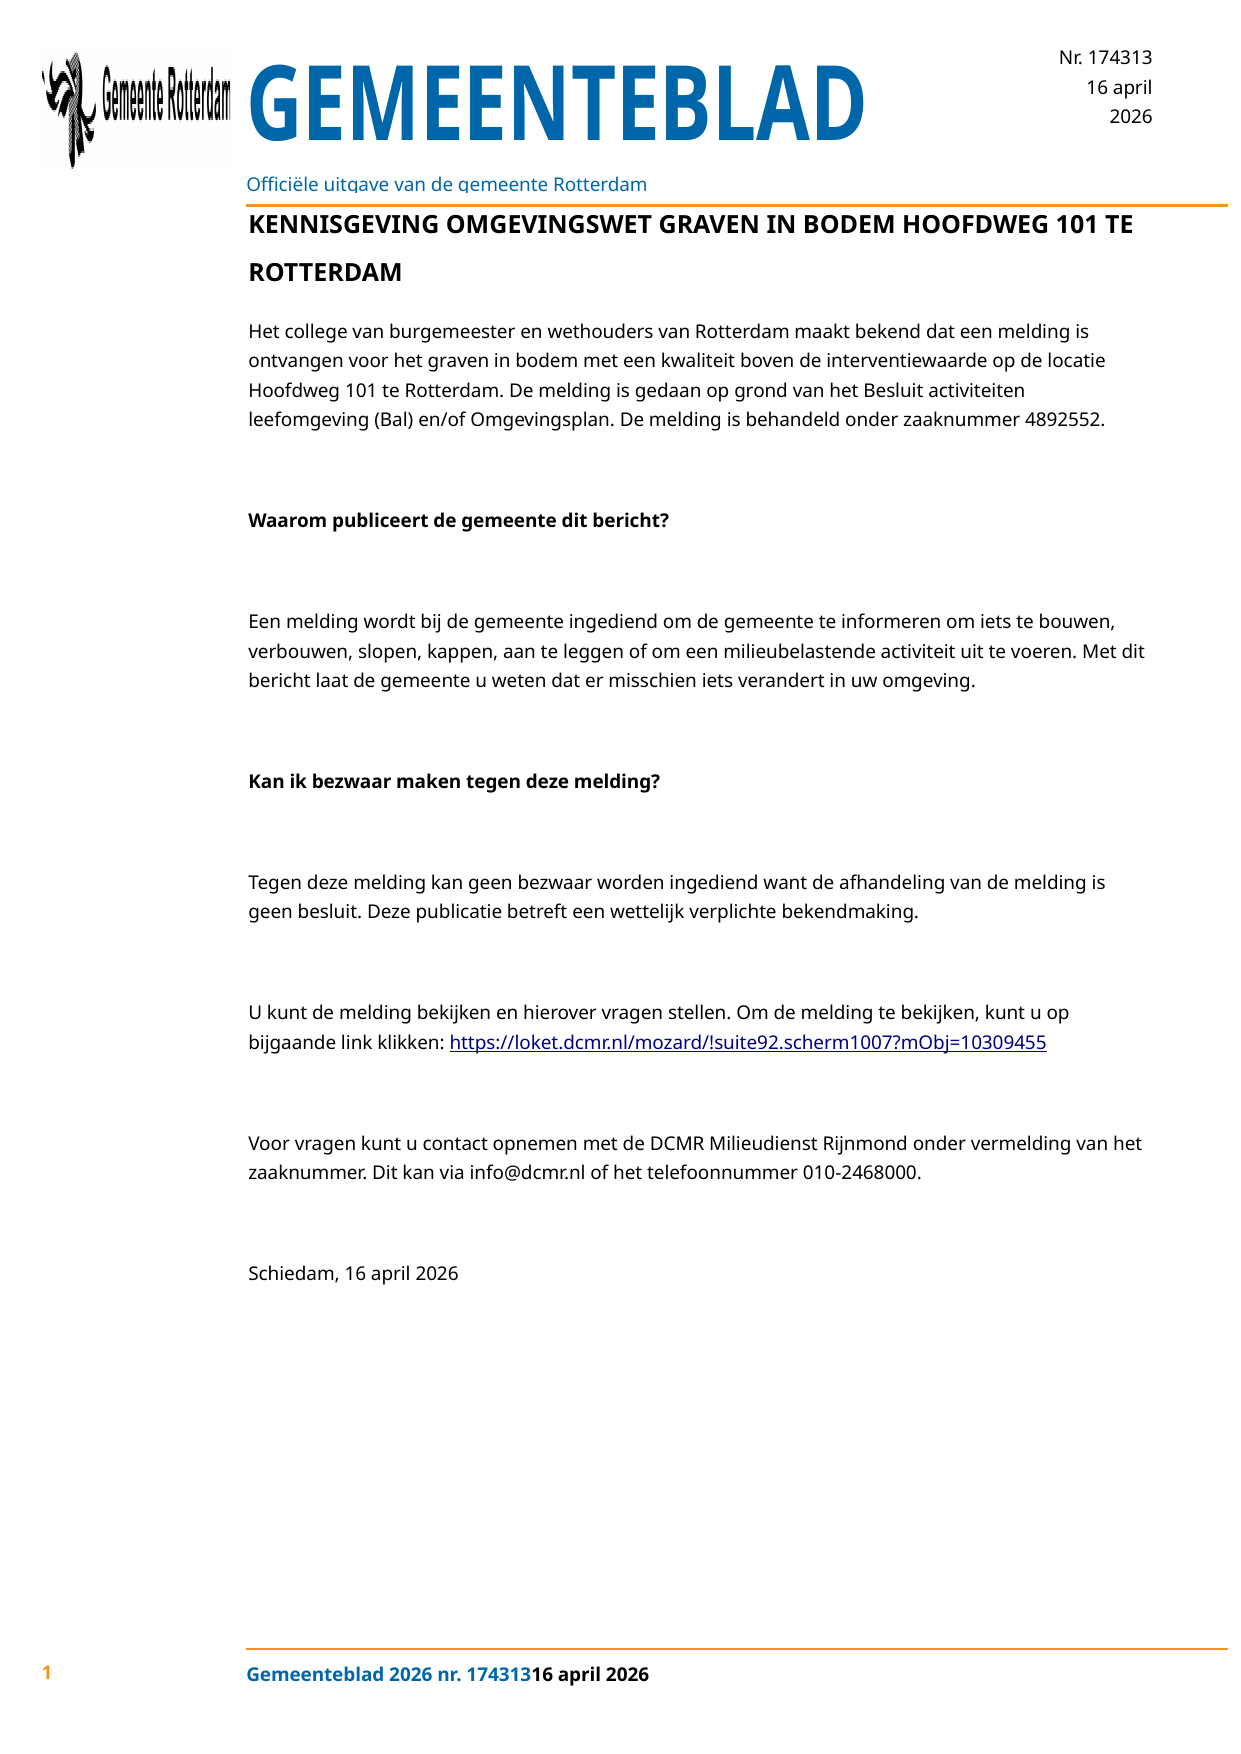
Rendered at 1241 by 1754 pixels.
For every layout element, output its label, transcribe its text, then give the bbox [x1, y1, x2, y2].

text Een melding wordt bij de gemeente ingediend om de gemeente te informeren om iets te bouwen, verbouwen, slopen, kappen, aan te leggen of om een milieubelastende activiteit uit te voeren. Met dit bericht laat de gemeente u weten dat er misschien iets verandert in uw omgeving. [248, 608, 1152, 693]
text Het college van burgemeester en wethouders van Rotterdam maakt bekend dat een melding is ontvangen voor het graven in bodem met een kwaliteit boven de interventiewaarde op de locatie Hoofdweg 101 te Rotterdam. De melding is gedaan op grond van het Besluit activiteiten leefomgeving (Bal) en/of Omgevingsplan. De melding is behandeld onder zaaknummer 4892552. [248, 318, 1152, 432]
picture [41, 47, 231, 172]
text Voor vragen kunt u contact opnemen met de DCMR Milieudienst Rijnmond onder vermelding van het zaaknummer. Dit kan via info@dcmr.nl of het telefoonnummer 010‑2468000. [248, 1130, 1152, 1185]
text Schiedam, 16 april 2026 [248, 1260, 1152, 1286]
text Waarom publiceert de gemeente dit bericht? [248, 507, 1152, 533]
text KENNISGEVING OMGEVINGSWET GRAVEN IN BODEM HOOFDWEG 101 TE ROTTERDAM [248, 207, 1152, 288]
text Kan ik bezwaar maken tegen deze melding? [248, 768, 1152, 794]
text U kunt de melding bekijken en hierover vragen stellen. Om de melding te bekijken, kunt u op bijgaande link klikken: https://loket.dcmr.nl/mozard/!suite92.scherm1007?mObj=10309455 [248, 999, 1152, 1055]
text Tegen deze melding kan geen bezwaar worden ingediend want de afhandeling van de melding is geen besluit. Deze publicatie betreft een wettelijk verplichte bekendmaking. [248, 869, 1152, 924]
